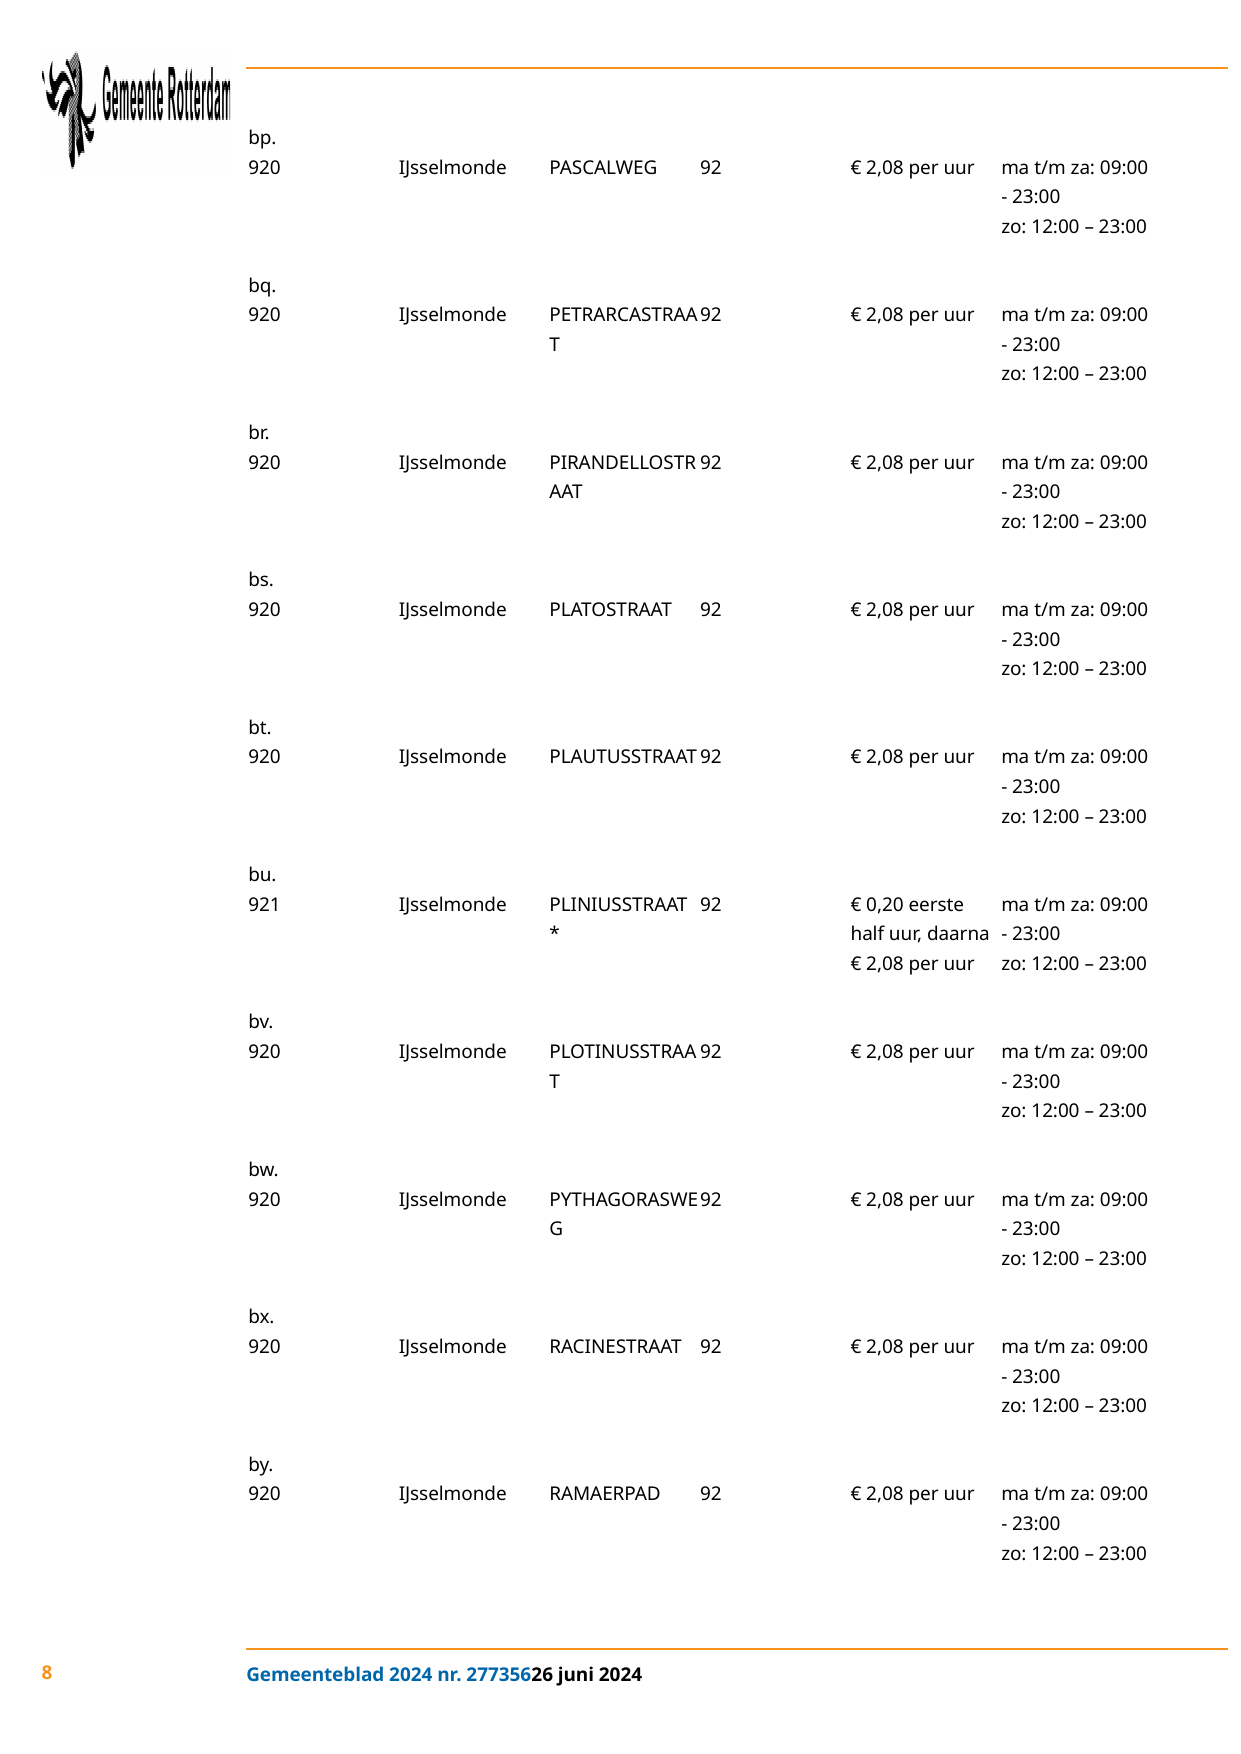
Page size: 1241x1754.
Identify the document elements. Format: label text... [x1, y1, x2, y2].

table_header IJsselmonde [399, 744, 549, 828]
table_header IJsselmonde [399, 1333, 549, 1418]
table_header 92 [700, 744, 850, 828]
table_header ma t/m za: 09:00 - 23:00 zo: 12:00 – 23:00 [1001, 449, 1152, 534]
table_header ma t/m za: 09:00 - 23:00 zo: 12:00 – 23:00 [1001, 1039, 1152, 1123]
table_header € 2,08 per uur [850, 1333, 1001, 1418]
table_header 92 [700, 154, 850, 239]
table_header ma t/m za: 09:00 - 23:00 zo: 12:00 – 23:00 [1001, 596, 1152, 681]
table_header ma t/m za: 09:00 - 23:00 zo: 12:00 – 23:00 [1001, 891, 1152, 976]
table_header IJsselmonde [399, 301, 549, 386]
table_header IJsselmonde [399, 1481, 549, 1566]
table_header € 2,08 per uur [850, 1186, 1001, 1271]
table_header PLINIUSSTRAAT * [549, 891, 700, 976]
table_header 92 [700, 891, 850, 976]
table_header € 0,20 eerste half uur, daarna € 2,08 per uur [850, 891, 1001, 976]
text br. [248, 419, 1152, 445]
picture [41, 47, 231, 172]
table_header PIRANDELLOSTRAAT [549, 449, 700, 534]
table_header 920 [248, 1333, 398, 1418]
table_header PETRARCASTRAAT [549, 301, 700, 386]
table_header € 2,08 per uur [850, 596, 1001, 681]
table_header € 2,08 per uur [850, 744, 1001, 828]
text bs. [248, 567, 1152, 592]
table_header 92 [700, 449, 850, 534]
table_header ma t/m za: 09:00 - 23:00 zo: 12:00 – 23:00 [1001, 1333, 1152, 1418]
table_header 920 [248, 154, 398, 239]
table_header 92 [700, 1039, 850, 1123]
table_header € 2,08 per uur [850, 449, 1001, 534]
table_header 92 [700, 596, 850, 681]
table_header 920 [248, 596, 398, 681]
table_header 92 [700, 1481, 850, 1566]
table_header 920 [248, 1186, 398, 1271]
table_header 92 [700, 1333, 850, 1418]
table_header IJsselmonde [399, 1039, 549, 1123]
text bp. [248, 124, 1152, 150]
text bu. [248, 861, 1152, 887]
table_header PASCALWEG [549, 154, 700, 239]
table_header 920 [248, 1481, 398, 1566]
text by. [248, 1451, 1152, 1477]
table_header ma t/m za: 09:00 - 23:00 zo: 12:00 – 23:00 [1001, 1481, 1152, 1566]
table_header € 2,08 per uur [850, 1481, 1001, 1566]
table_header PLOTINUSSTRAAT [549, 1039, 700, 1123]
table_header RAMAERPAD [549, 1481, 700, 1566]
table_header 92 [700, 301, 850, 386]
table_header 920 [248, 449, 398, 534]
table_header ma t/m za: 09:00 - 23:00 zo: 12:00 – 23:00 [1001, 154, 1152, 239]
table_header ma t/m za: 09:00 - 23:00 zo: 12:00 – 23:00 [1001, 744, 1152, 828]
text bq. [248, 272, 1152, 297]
text bw. [248, 1156, 1152, 1182]
table_header IJsselmonde [399, 449, 549, 534]
table_header ma t/m za: 09:00 - 23:00 zo: 12:00 – 23:00 [1001, 301, 1152, 386]
table_header PYTHAGORASWEG [549, 1186, 700, 1271]
table_header ma t/m za: 09:00 - 23:00 zo: 12:00 – 23:00 [1001, 1186, 1152, 1271]
text bx. [248, 1303, 1152, 1329]
table_header IJsselmonde [399, 1186, 549, 1271]
table_header IJsselmonde [399, 596, 549, 681]
table_header RACINESTRAAT [549, 1333, 700, 1418]
table_header 921 [248, 891, 398, 976]
table_header 92 [700, 1186, 850, 1271]
table_header PLATOSTRAAT [549, 596, 700, 681]
table_header 920 [248, 1039, 398, 1123]
table_header PLAUTUSSTRAAT [549, 744, 700, 828]
table_header € 2,08 per uur [850, 301, 1001, 386]
table_header 920 [248, 301, 398, 386]
text bv. [248, 1009, 1152, 1034]
table_header IJsselmonde [399, 891, 549, 976]
text bt. [248, 714, 1152, 740]
table_header € 2,08 per uur [850, 1039, 1001, 1123]
table_header € 2,08 per uur [850, 154, 1001, 239]
table_header 920 [248, 744, 398, 828]
table_header IJsselmonde [399, 154, 549, 239]
